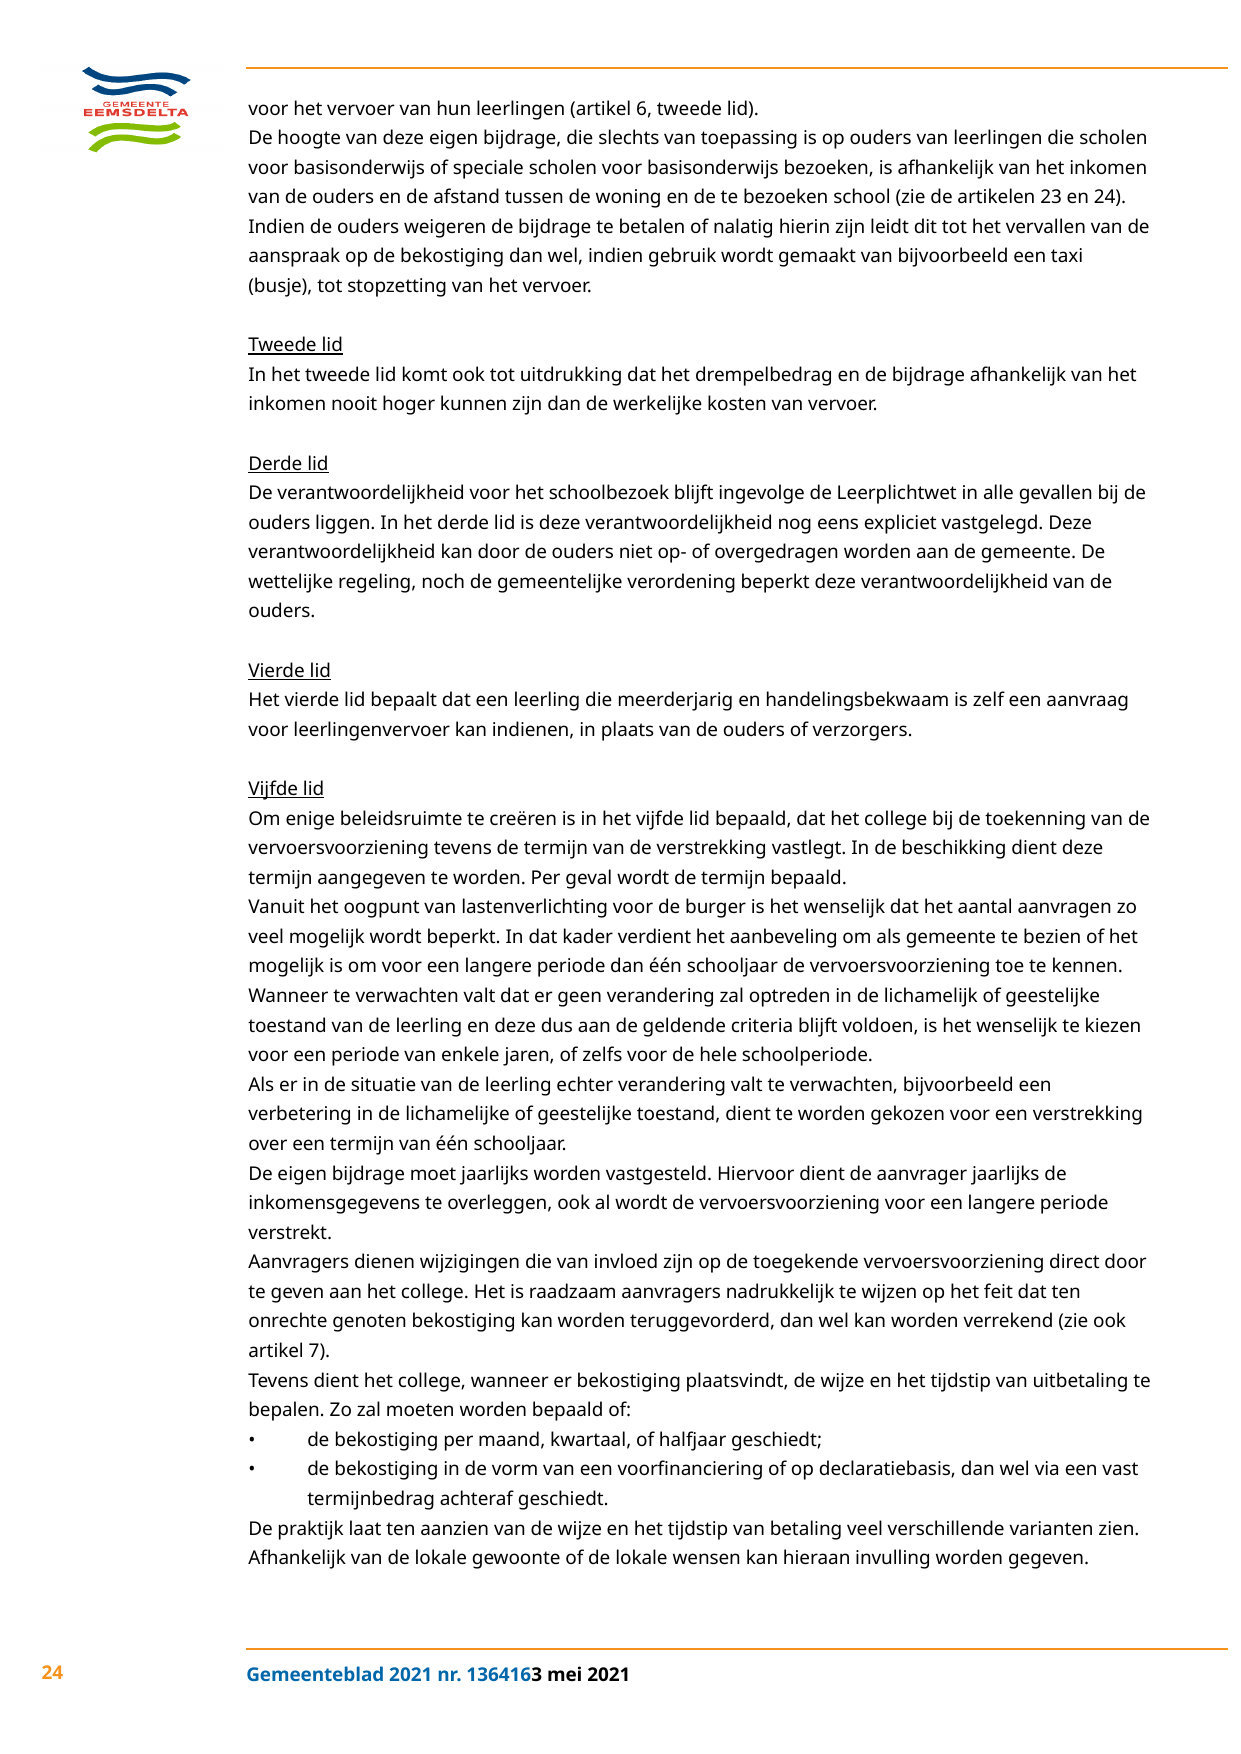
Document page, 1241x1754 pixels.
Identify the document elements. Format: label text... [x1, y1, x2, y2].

text De eigen bijdrage moet jaarlijks worden vastgesteld. Hiervoor dient de aanvrager jaarlijks de inkomensgegevens te overleggen, ook al wordt de vervoersvoorziening voor een langere periode verstrekt. [248, 1160, 1152, 1245]
text Om enige beleidsruimte te creëren is in het vijfde lid bepaald, dat het college bij de toekenning van de vervoersvoorziening tevens de termijn van de verstrekking vastlegt. In de beschikking dient deze termijn aangegeven te worden. Per geval wordt de termijn bepaald. [248, 805, 1152, 890]
text De praktijk laat ten aanzien van de wijze en het tijdstip van betaling veel verschillende varianten zien. Afhankelijk van de lokale gewoonte of de lokale wensen kan hieraan invulling worden gegeven. [248, 1515, 1152, 1570]
text Vierde lid [248, 657, 1152, 683]
text Aanvragers dienen wijzigingen die van invloed zijn op de toegekende vervoersvoorziening direct door te geven aan het college. Het is raadzaam aanvragers nadrukkelijk te wijzen op het feit dat ten onrechte genoten bekostiging kan worden teruggevorderd, dan wel kan worden verrekend (zie ook artikel 7). [248, 1248, 1152, 1363]
text Vijfde lid [248, 775, 1152, 801]
picture [41, 47, 231, 172]
list de bekostiging in de vorm van een voorfinanciering of op declaratiebasis, dan wel via een vast termijnbedrag achteraf geschiedt. [248, 1456, 1152, 1511]
list de bekostiging per maand, kwartaal, of halfjaar geschiedt; [248, 1426, 1152, 1452]
text Vanuit het oogpunt van lastenverlichting voor de burger is het wenselijk dat het aantal aanvragen zo veel mogelijk wordt beperkt. In dat kader verdient het aanbeveling om als gemeente te bezien of het mogelijk is om voor een langere periode dan één schooljaar de vervoersvoorziening toe te kennen. Wanneer te verwachten valt dat er geen verandering zal optreden in de lichamelijk of geestelijke toestand van de leerling en deze dus aan de geldende criteria blijft voldoen, is het wenselijk te kiezen voor een periode van enkele jaren, of zelfs voor de hele schoolperiode. [248, 893, 1152, 1067]
text Tweede lid [248, 331, 1152, 357]
text De hoogte van deze eigen bijdrage, die slechts van toepassing is op ouders van leerlingen die scholen voor basisonderwijs of speciale scholen voor basisonderwijs bezoeken, is afhankelijk van het inkomen van de ouders en de afstand tussen de woning en de te bezoeken school (zie de artikelen 23 en 24). Indien de ouders weigeren de bijdrage te betalen of nalatig hierin zijn leidt dit tot het vervallen van de aanspraak op de bekostiging dan wel, indien gebruik wordt gemaakt van bijvoorbeeld een taxi (busje), tot stopzetting van het vervoer. [248, 124, 1152, 298]
text Het vierde lid bepaalt dat een leerling die meerderjarig en handelingsbekwaam is zelf een aanvraag voor leerlingenvervoer kan indienen, in plaats van de ouders of verzorgers. [248, 686, 1152, 742]
text De verantwoordelijkheid voor het schoolbezoek blijft ingevolge de Leerplichtwet in alle gevallen bij de ouders liggen. In het derde lid is deze verantwoordelijkheid nog eens expliciet vastgelegd. Deze verantwoordelijkheid kan door de ouders niet op- of overgedragen worden aan de gemeente. De wettelijke regeling, noch de gemeentelijke verordening beperkt deze verantwoordelijkheid van de ouders. [248, 479, 1152, 623]
text Derde lid [248, 450, 1152, 476]
text voor het vervoer van hun leerlingen (artikel 6, tweede lid). [248, 95, 1152, 121]
text Tevens dient het college, wanneer er bekostiging plaatsvindt, de wijze en het tijdstip van uitbetaling te bepalen. Zo zal moeten worden bepaald of: [248, 1367, 1152, 1422]
text In het tweede lid komt ook tot uitdrukking dat het drempelbedrag en de bijdrage afhankelijk van het inkomen nooit hoger kunnen zijn dan de werkelijke kosten van vervoer. [248, 361, 1152, 416]
text Als er in de situatie van de leerling echter verandering valt te verwachten, bijvoorbeeld een verbetering in de lichamelijke of geestelijke toestand, dient te worden gekozen voor een verstrekking over een termijn van één schooljaar. [248, 1071, 1152, 1156]
